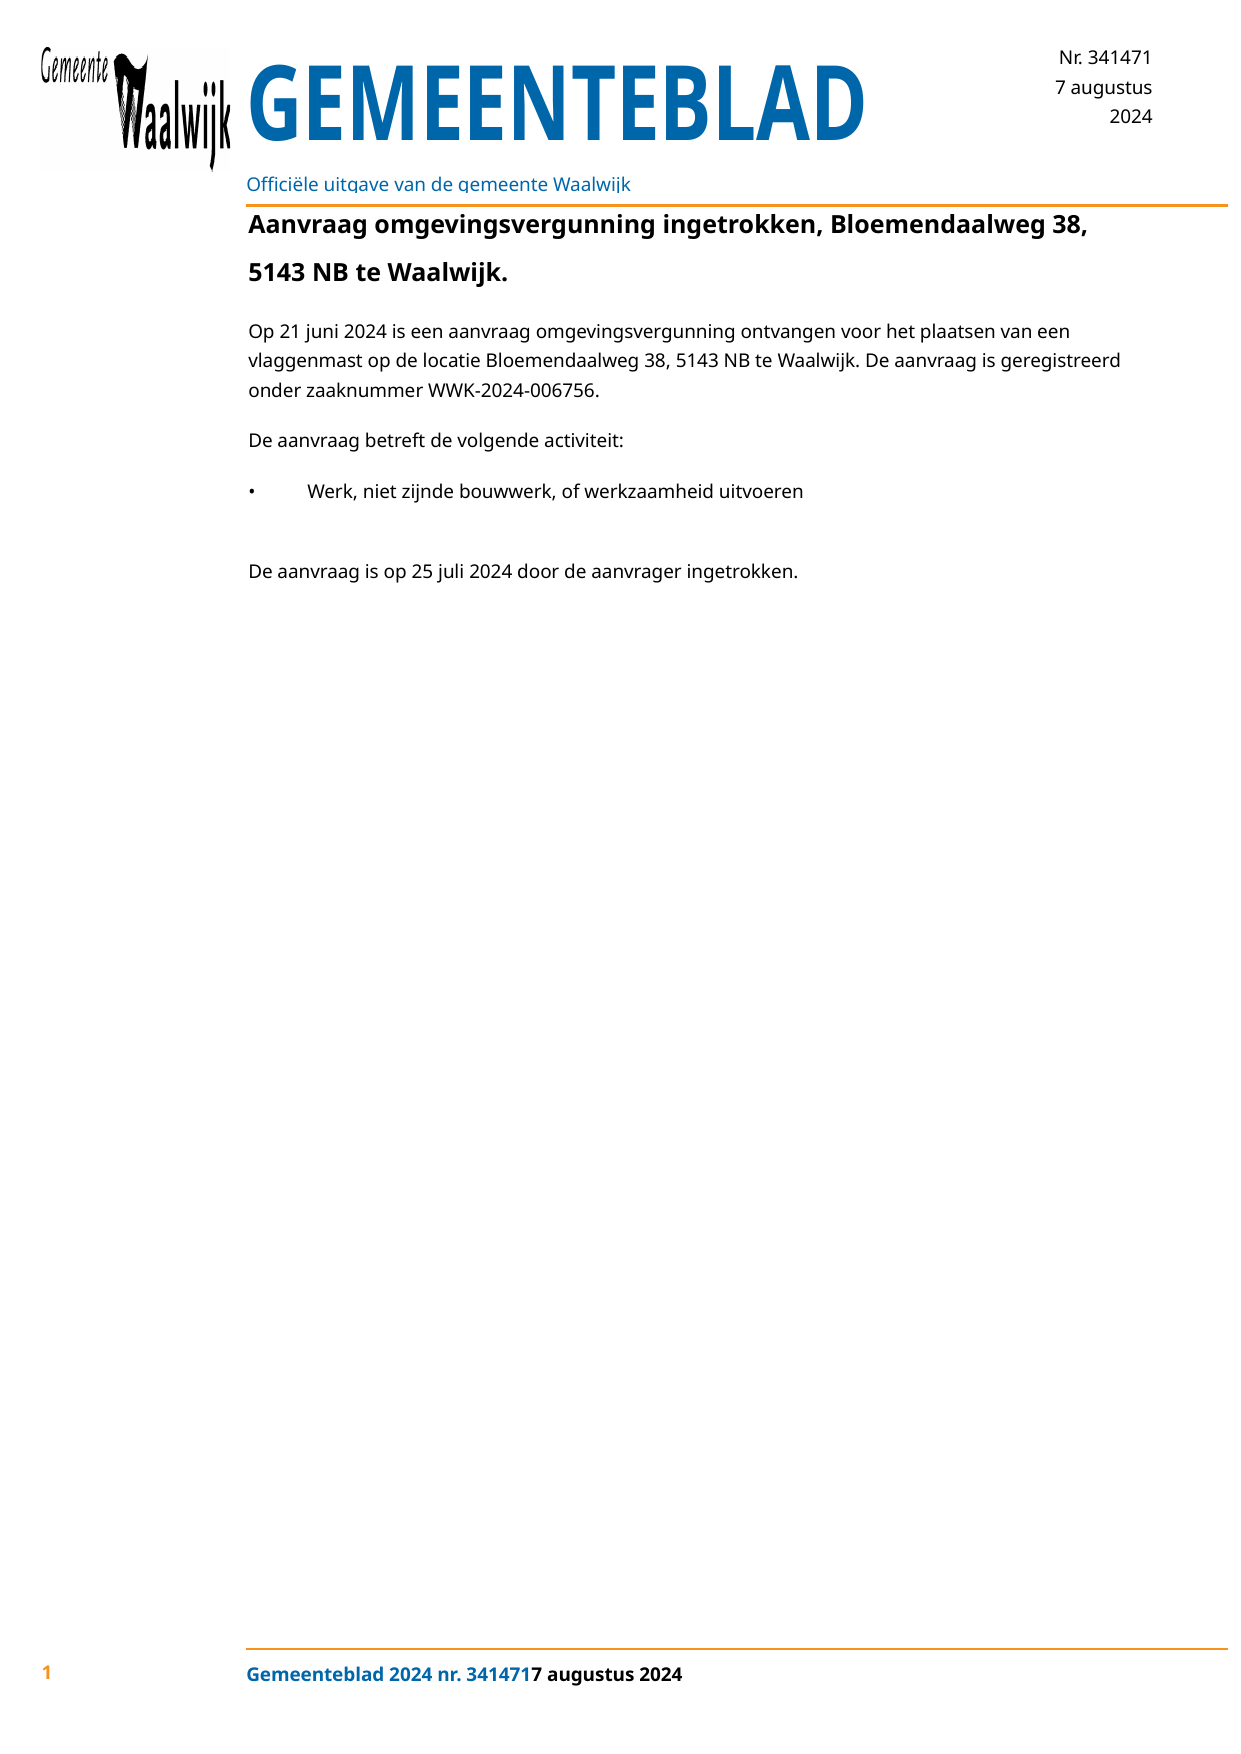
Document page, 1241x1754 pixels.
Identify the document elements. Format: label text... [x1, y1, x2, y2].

text De aanvraag is op 25 juli 2024 door de aanvrager ingetrokken. [248, 558, 1152, 584]
text De aanvraag betreft de volgende activiteit: [248, 427, 1152, 453]
text Op 21 juni 2024 is een aanvraag omgevingsvergunning ontvangen voor het plaatsen van een vlaggenmast op de locatie Bloemendaalweg 38, 5143 NB te Waalwijk. De aanvraag is geregistreerd onder zaaknummer WWK-2024-006756. [248, 318, 1152, 403]
list Werk, niet zijnde bouwwerk, of werkzaamheid uitvoeren [248, 478, 1152, 504]
picture [41, 47, 231, 172]
text Aanvraag omgevingsvergunning ingetrokken, Bloemendaalweg 38, 5143 NB te Waalwijk. [248, 207, 1152, 288]
